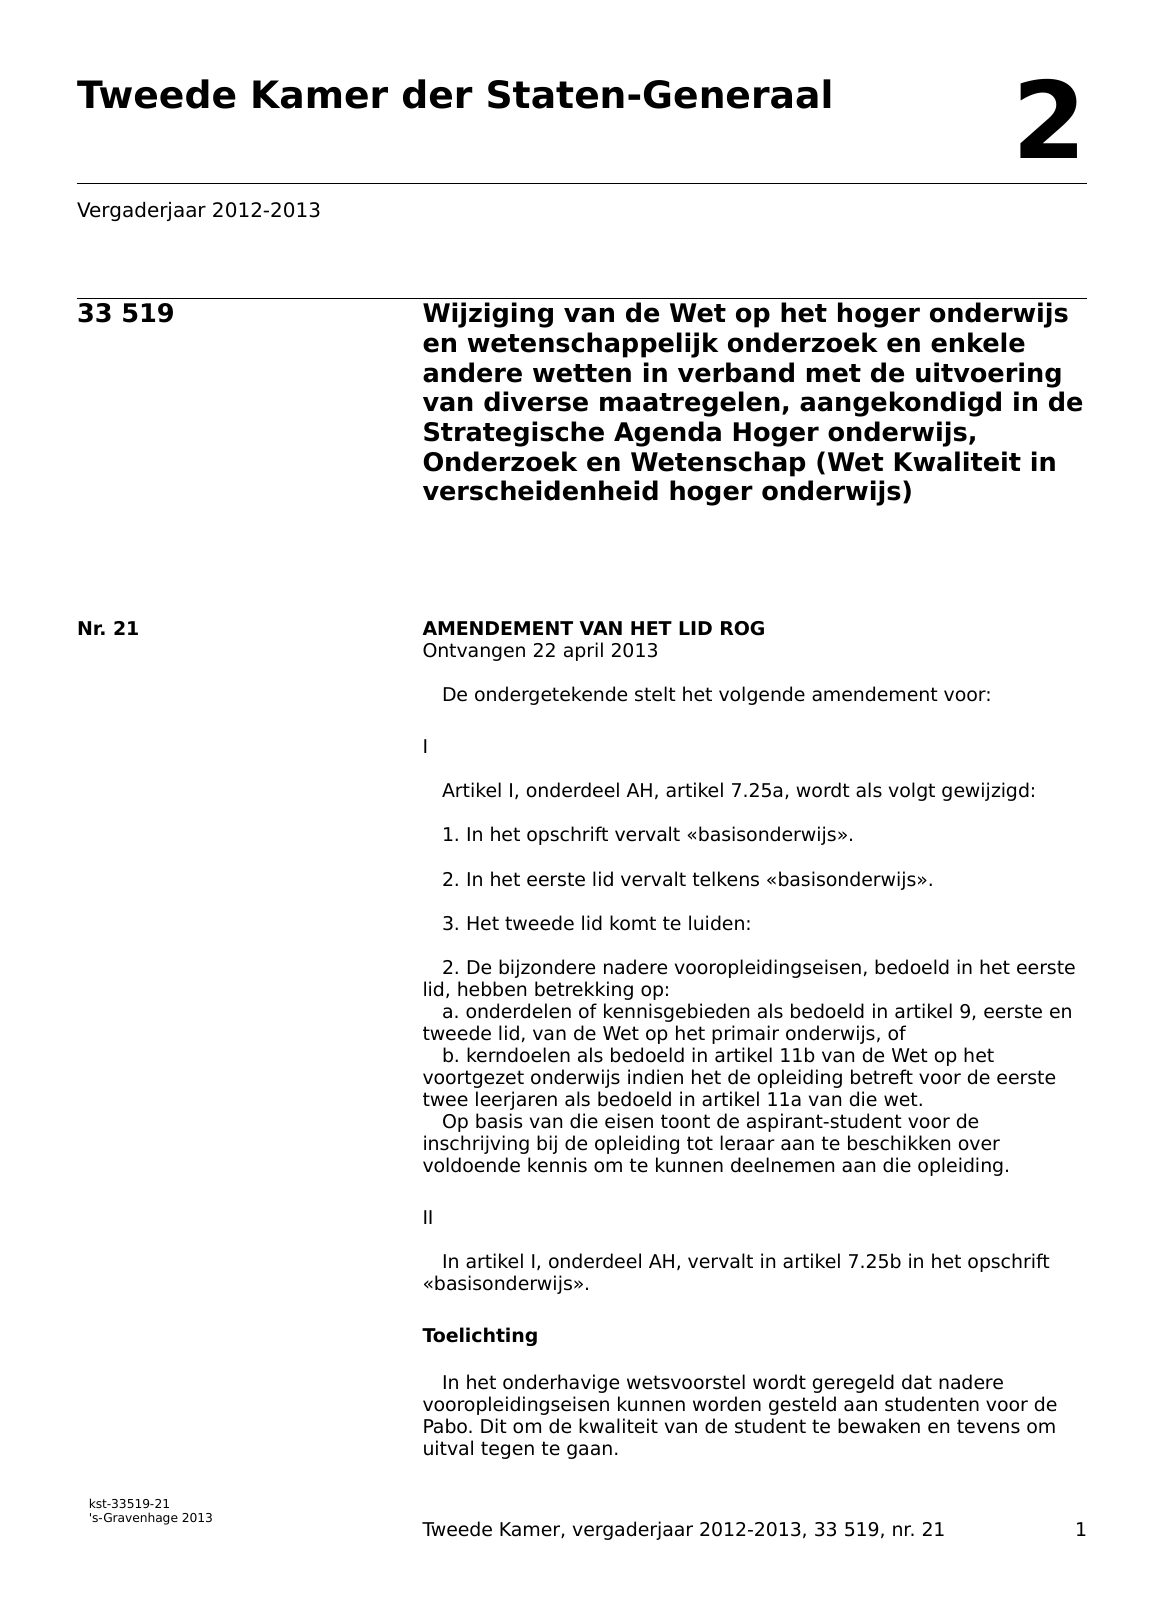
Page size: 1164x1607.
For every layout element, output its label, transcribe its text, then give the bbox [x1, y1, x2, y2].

table_header Tweede Kamer der Staten-Generaal [77, 59, 886, 183]
text b. kerndoelen als bedoeld in artikel 11b van de Wet op het voortgezet onderwijs indien het de opleiding betreft voor de eerste twee leerjaren als bedoeld in artikel 11a van die wet. [422, 1045, 1087, 1111]
text Artikel I, onderdeel AH, artikel 7.25a, wordt als volgt gewijzigd: [422, 780, 1087, 802]
subtitle II [422, 1207, 1087, 1228]
text In artikel I, onderdeel AH, vervalt in artikel 7.25b in het opschrift «basisonderwijs». [422, 1251, 1087, 1295]
text 2. In het eerste lid vervalt telkens «basisonderwijs». [422, 868, 1087, 890]
subtitle Nr. 21 AMENDEMENT VAN HET LID ROG [77, 618, 1087, 640]
text Ontvangen 22 april 2013 [422, 640, 1087, 662]
text 2. De bijzondere nadere vooropleidingseisen, bedoeld in het eerste lid, hebben betrekking op: [422, 957, 1087, 1001]
subtitle Toelichting [422, 1325, 1087, 1347]
text 1. In het opschrift vervalt «basisonderwijs». [422, 824, 1087, 846]
text a. onderdelen of kennisgebieden als bedoeld in artikel 9, eerste en tweede lid, van de Wet op het primair onderwijs, of [422, 1001, 1087, 1045]
text Op basis van die eisen toont de aspirant-student voor de inschrijving bij de opleiding tot leraar aan te beschikken over voldoende kennis om te kunnen deelnemen aan die opleiding. [422, 1111, 1087, 1177]
text 3. Het tweede lid komt te luiden: [422, 913, 1087, 934]
text In het onderhavige wetsvoorstel wordt geregeld dat nadere vooropleidingseisen kunnen worden gesteld aan studenten voor de Pabo. Dit om de kwaliteit van de student te bewaken en tevens om uitval tegen te gaan. [422, 1372, 1087, 1459]
table_cell Vergaderjaar 2012-2013 [77, 184, 1087, 298]
table_header 2 [886, 59, 1087, 183]
text kst-33519-21 [88, 1497, 323, 1511]
subtitle I [422, 736, 1087, 758]
text 's-Gravenhage 2013 [88, 1511, 323, 1525]
text De ondergetekende stelt het volgende amendement voor: [422, 684, 1087, 706]
subtitle 33 519 Wijziging van de Wet op het hoger onderwijs en wetenschappelijk onderzoek en enkele andere wetten in verband met de uitvoering van diverse maatregelen, aangekondigd in de Strategische Agenda Hoger onderwijs, Onderzoek en Wetenschap (Wet Kwaliteit in verscheidenheid hoger onderwijs) [77, 299, 1087, 507]
